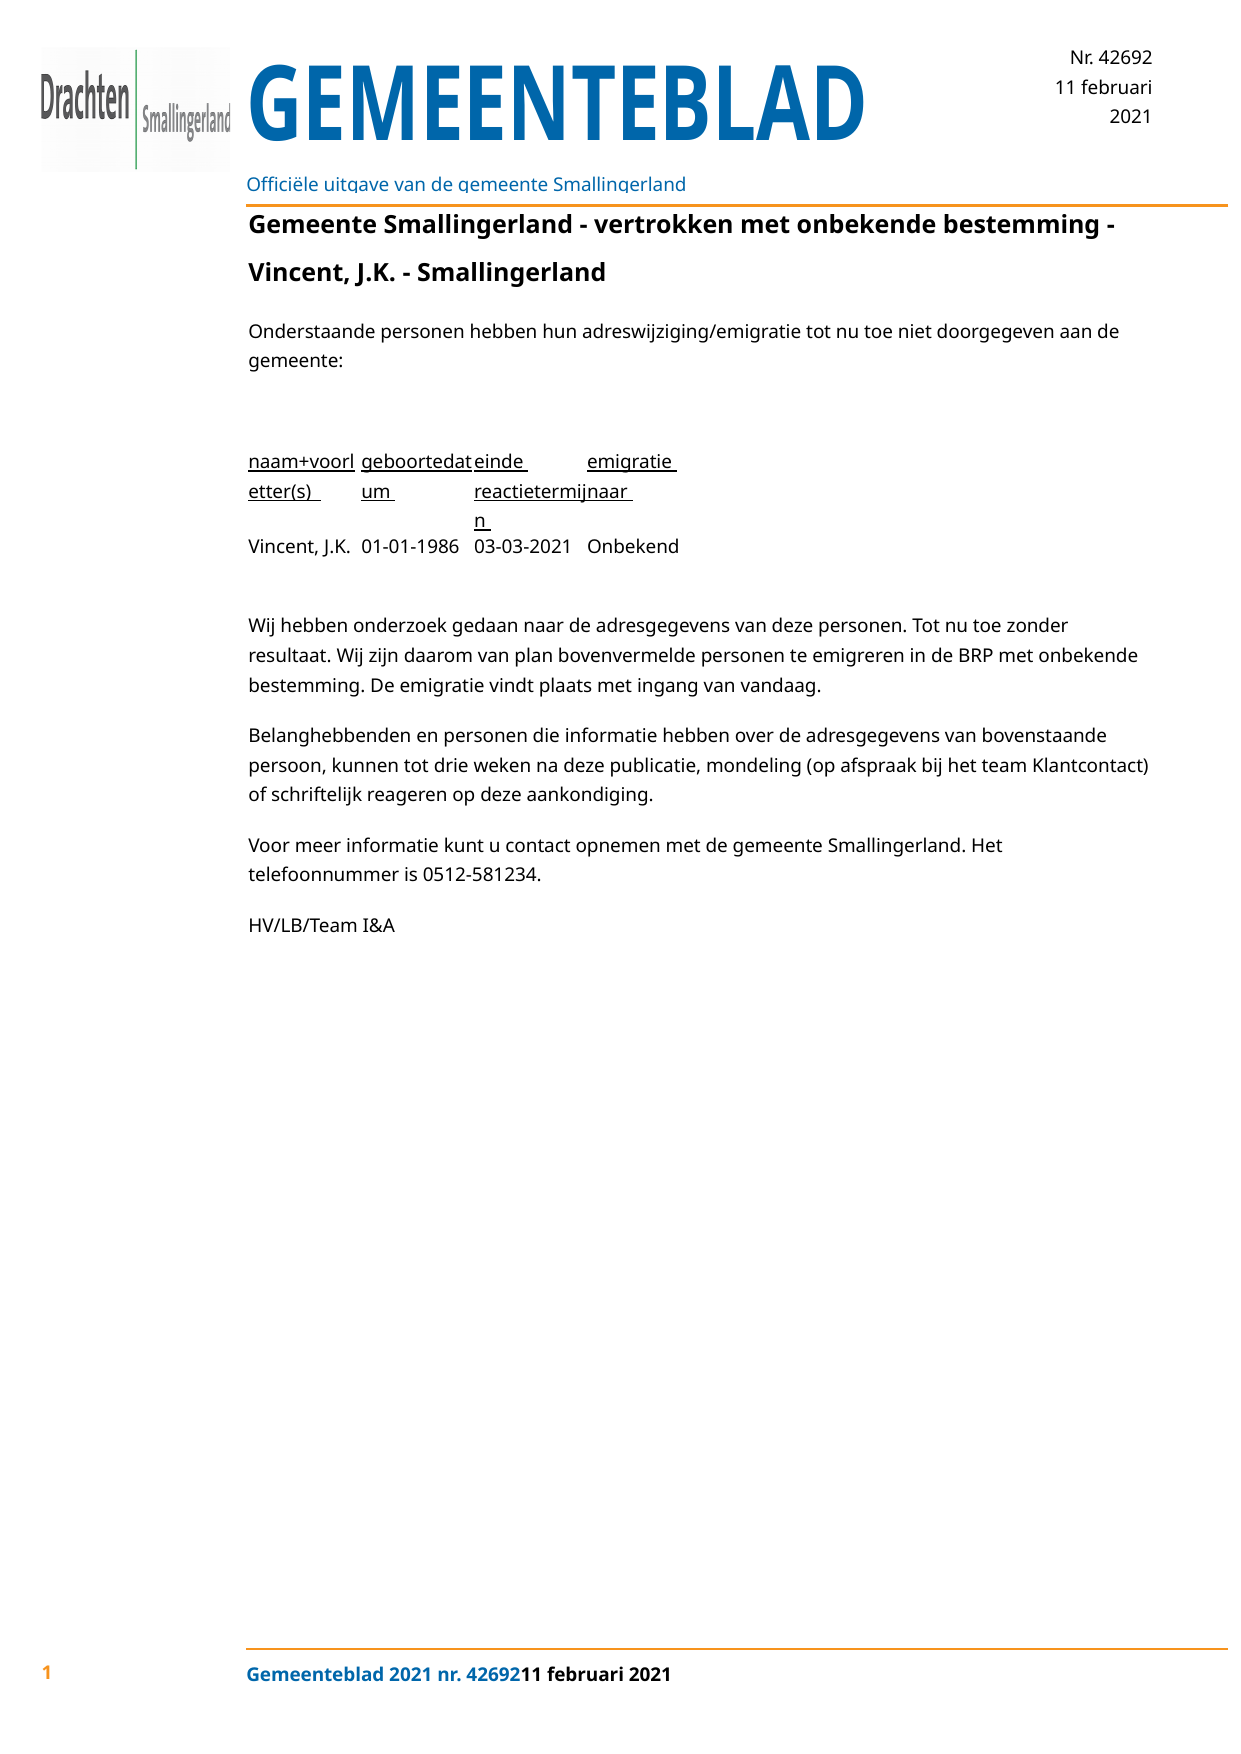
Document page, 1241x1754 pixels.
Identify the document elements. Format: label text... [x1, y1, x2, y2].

text HV/LB/Team I&A [248, 912, 1152, 938]
text Voor meer informatie kunt u contact opnemen met de gemeente Smallingerland. Het telefoonnummer is 0512-581234. [248, 832, 1152, 887]
table_cell 03-03-2021 [474, 533, 587, 559]
table_header einde reactietermij [474, 449, 587, 500]
table_header geboortedatum [361, 449, 474, 533]
table_cell 01-01-1986 [361, 533, 474, 559]
table_header naam+voorletter(s) [248, 449, 361, 533]
text Wij hebben onderzoek gedaan naar de adresgegevens van deze personen. Tot nu toe zonder resultaat. Wij zijn daarom van plan bovenvermelde personen te emigreren in de BRP met onbekende bestemming. De emigratie vindt plaats met ingang van vandaag. [248, 613, 1152, 698]
table_cell Vincent, J.K. [248, 533, 361, 559]
text Onderstaande personen hebben hun adreswijziging/emigratie tot nu toe niet doorgegeven aan de gemeente: [248, 318, 1152, 373]
table_cell Onbekend [587, 533, 700, 559]
table_header n [474, 501, 587, 533]
table_header emigratie naar [587, 449, 700, 533]
text Gemeente Smallingerland - vertrokken met onbekende bestemming - Vincent, J.K. - Smallingerland [248, 207, 1152, 288]
picture [41, 47, 231, 172]
text Belanghebbenden en personen die informatie hebben over de adresgegevens van bovenstaande persoon, kunnen tot drie weken na deze publicatie, mondeling (op afspraak bij het team Klantcontact) of schriftelijk reageren op deze aankondiging. [248, 722, 1152, 807]
